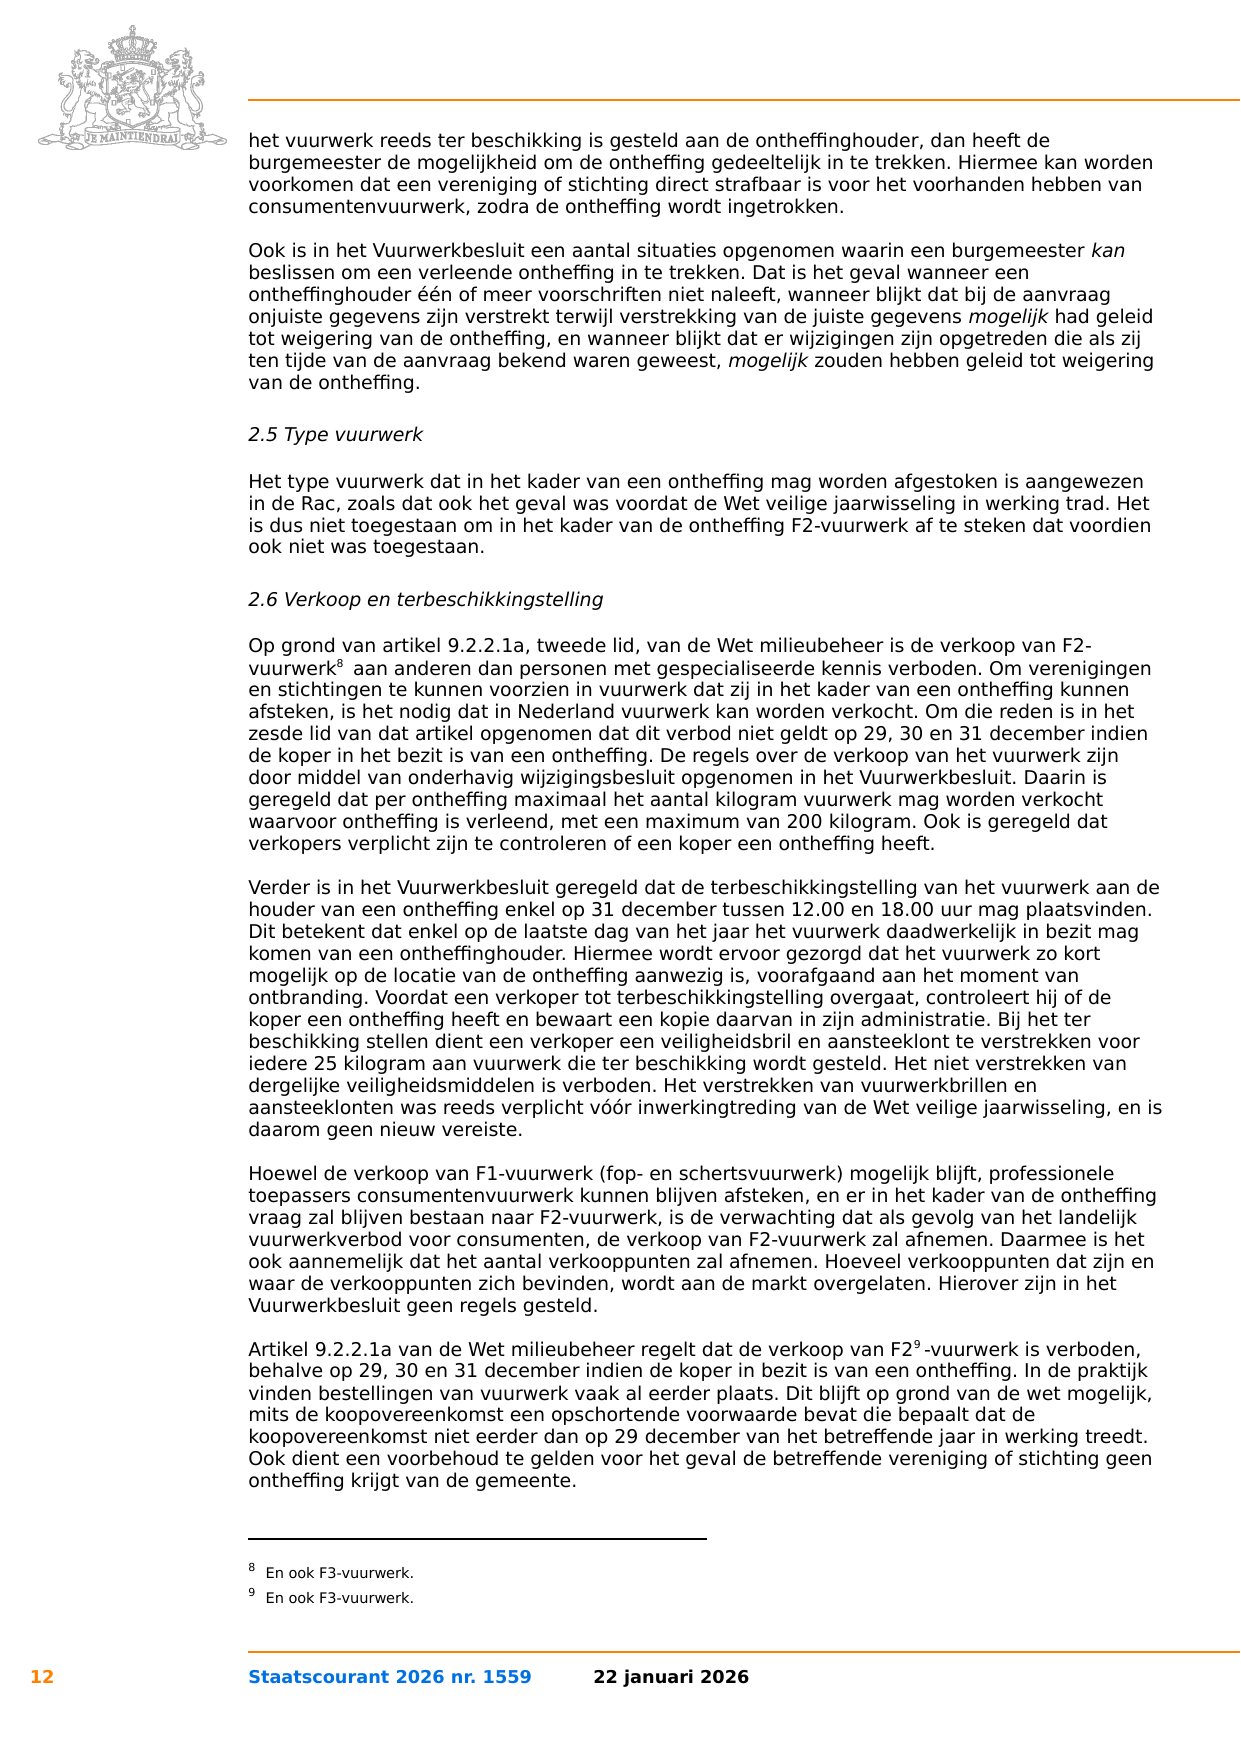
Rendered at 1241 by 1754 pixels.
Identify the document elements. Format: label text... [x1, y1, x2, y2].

text En ook F3-vuurwerk. [248, 1561, 1163, 1583]
subtitle 2.6 Verkoop en terbeschikkingstelling [248, 588, 1163, 610]
text En ook F3-vuurwerk. [248, 1586, 1163, 1608]
picture [38, 25, 227, 150]
text Op grond van artikel 9.2.2.1a, tweede lid, van de Wet milieubeheer is de verkoop van F2-vuurwerk aan anderen dan personen met gespecialiseerde kennis verboden. Om verenigingen en stichtingen te kunnen voorzien in vuurwerk dat zij in het kader van een ontheffing kunnen afsteken, is het nodig dat in Nederland vuurwerk kan worden verkocht. Om die reden is in het zesde lid van dat artikel opgenomen dat dit verbod niet geldt op 29, 30 en 31 december indien de koper in het bezit is van een ontheffing. De regels over de verkoop van het vuurwerk zijn door middel van onderhavig wijzigingsbesluit opgenomen in het Vuurwerkbesluit. Daarin is geregeld dat per ontheffing maximaal het aantal kilogram vuurwerk mag worden verkocht waarvoor ontheffing is verleend, met een maximum van 200 kilogram. Ook is geregeld dat verkopers verplicht zijn te controleren of een koper een ontheffing heeft. [248, 635, 1163, 855]
subtitle 2.5 Type vuurwerk [248, 423, 1163, 446]
text Ook is in het Vuurwerkbesluit een aantal situaties opgenomen waarin een burgemeester kan beslissen om een verleende ontheffing in te trekken. Dat is het geval wanneer een ontheffinghouder één of meer voorschriften niet naleeft, wanneer blijkt dat bij de aanvraag onjuiste gegevens zijn verstrekt terwijl verstrekking van de juiste gegevens mogelijk had geleid tot weigering van de ontheffing, en wanneer blijkt dat er wijzigingen zijn opgetreden die als zij ten tijde van de aanvraag bekend waren geweest, mogelijk zouden hebben geleid tot weigering van de ontheffing. [248, 240, 1163, 393]
text het vuurwerk reeds ter beschikking is gesteld aan de ontheffinghouder, dan heeft de burgemeester de mogelijkheid om de ontheffing gedeeltelijk in te trekken. Hiermee kan worden voorkomen dat een vereniging of stichting direct strafbaar is voor het voorhanden hebben van consumentenvuurwerk, zodra de ontheffing wordt ingetrokken. [248, 130, 1163, 218]
text Artikel 9.2.2.1a van de Wet milieubeheer regelt dat de verkoop van F2-vuurwerk is verboden, behalve op 29, 30 en 31 december indien de koper in bezit is van een ontheffing. In de praktijk vinden bestellingen van vuurwerk vaak al eerder plaats. Dit blijft op grond van de wet mogelijk, mits de koopovereenkomst een opschortende voorwaarde bevat die bepaalt dat de koopovereenkomst niet eerder dan op 29 december van het betreffende jaar in werking treedt. Ook dient een voorbehoud te gelden voor het geval de betreffende vereniging of stichting geen ontheffing krijgt van de gemeente. [248, 1338, 1163, 1492]
text Verder is in het Vuurwerkbesluit geregeld dat de terbeschikkingstelling van het vuurwerk aan de houder van een ontheffing enkel op 31 december tussen 12.00 en 18.00 uur mag plaatsvinden. Dit betekent dat enkel op de laatste dag van het jaar het vuurwerk daadwerkelijk in bezit mag komen van een ontheffinghouder. Hiermee wordt ervoor gezorgd dat het vuurwerk zo kort mogelijk op de locatie van de ontheffing aanwezig is, voorafgaand aan het moment van ontbranding. Voordat een verkoper tot terbeschikkingstelling overgaat, controleert hij of de koper een ontheffing heeft en bewaart een kopie daarvan in zijn administratie. Bij het ter beschikking stellen dient een verkoper een veiligheidsbril en aansteeklont te verstrekken voor iedere 25 kilogram aan vuurwerk die ter beschikking wordt gesteld. Het niet verstrekken van dergelijke veiligheidsmiddelen is verboden. Het verstrekken van vuurwerkbrillen en aansteeklonten was reeds verplicht vóór inwerkingtreding van de Wet veilige jaarwisseling, en is daarom geen nieuw vereiste. [248, 877, 1163, 1141]
text Het type vuurwerk dat in het kader van een ontheffing mag worden afgestoken is aangewezen in de Rac, zoals dat ook het geval was voordat de Wet veilige jaarwisseling in werking trad. Het is dus niet toegestaan om in het kader van de ontheffing F2-vuurwerk af te steken dat voordien ook niet was toegestaan. [248, 471, 1163, 558]
text Hoewel de verkoop van F1-vuurwerk (fop- en schertsvuurwerk) mogelijk blijft, professionele toepassers consumentenvuurwerk kunnen blijven afsteken, en er in het kader van de ontheffing vraag zal blijven bestaan naar F2-vuurwerk, is de verwachting dat als gevolg van het landelijk vuurwerkverbod voor consumenten, de verkoop van F2-vuurwerk zal afnemen. Daarmee is het ook aannemelijk dat het aantal verkooppunten zal afnemen. Hoeveel verkooppunten dat zijn en waar de verkooppunten zich bevinden, wordt aan de markt overgelaten. Hierover zijn in het Vuurwerkbesluit geen regels gesteld. [248, 1163, 1163, 1317]
